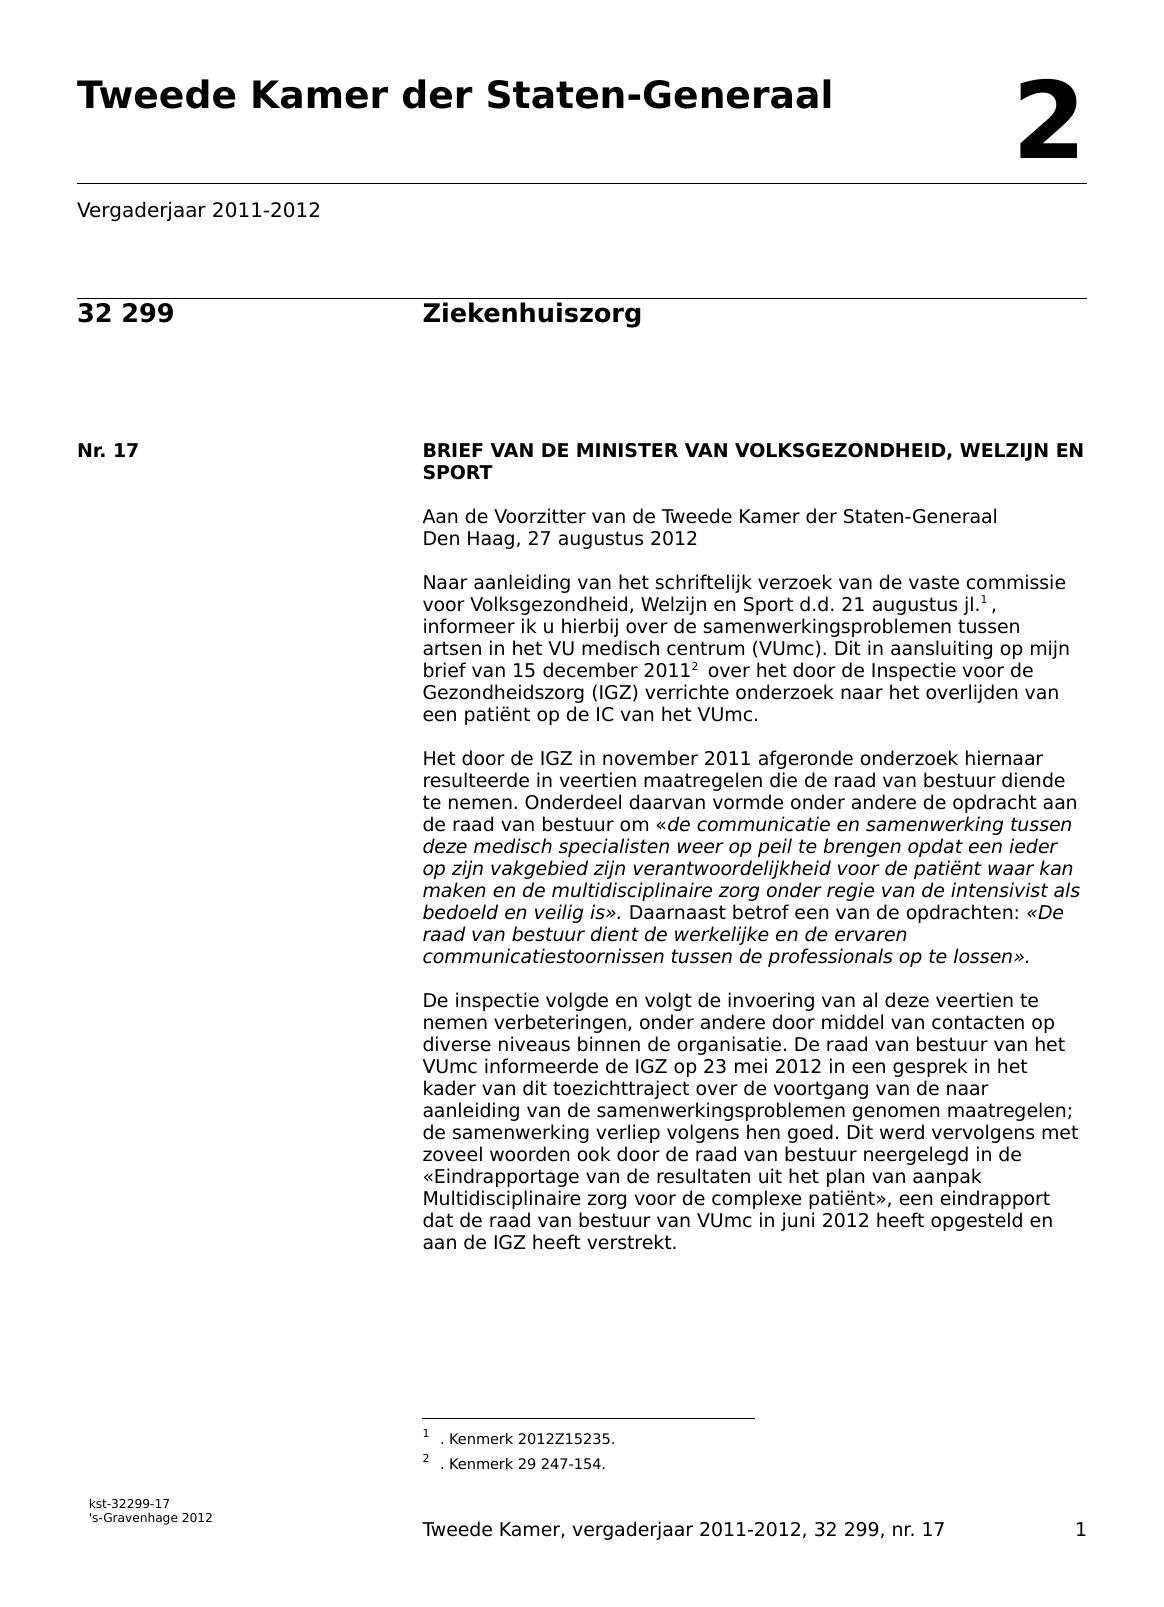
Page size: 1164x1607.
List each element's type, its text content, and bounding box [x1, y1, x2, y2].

text Het door de IGZ in november 2011 afgeronde onderzoek hiernaar resulteerde in veertien maatregelen die de raad van bestuur diende te nemen. Onderdeel daarvan vormde onder andere de opdracht aan de raad van bestuur om «de communicatie en samenwerking tussen deze medisch specialisten weer op peil te brengen opdat een ieder op zijn vakgebied zijn verantwoordelijkheid voor de patiënt waar kan maken en de multidisciplinaire zorg onder regie van de intensivist als bedoeld en veilig is». Daarnaast betrof een van de opdrachten: «De raad van bestuur dient de werkelijke en de ervaren communicatiestoornissen tussen de professionals op te lossen». [422, 748, 1087, 968]
table_cell Vergaderjaar 2011-2012 [77, 184, 1087, 298]
text Naar aanleiding van het schriftelijk verzoek van de vaste commissie voor Volksgezondheid, Welzijn en Sport d.d. 21 augustus jl., informeer ik u hierbij over de samenwerkingsproblemen tussen artsen in het VU medisch centrum (VUmc). Dit in aansluiting op mijn brief van 15 december 2011 over het door de Inspectie voor de Gezondheidszorg (IGZ) verrichte onderzoek naar het overlijden van een patiënt op de IC van het VUmc. [422, 572, 1087, 726]
text . Kenmerk 2012Z15235. [422, 1427, 1087, 1449]
subtitle Nr. 17 BRIEF VAN DE MINISTER VAN VOLKSGEZONDHEID, WELZIJN EN SPORT [77, 440, 1087, 484]
text Aan de Voorzitter van de Tweede Kamer der Staten-Generaal [422, 506, 1087, 528]
text 's-Gravenhage 2012 [88, 1511, 323, 1525]
table_header Tweede Kamer der Staten-Generaal [77, 59, 886, 183]
text kst-32299-17 [88, 1497, 323, 1511]
text De inspectie volgde en volgt de invoering van al deze veertien te nemen verbeteringen, onder andere door middel van contacten op diverse niveaus binnen de organisatie. De raad van bestuur van het VUmc informeerde de IGZ op 23 mei 2012 in een gesprek in het kader van dit toezichttraject over de voortgang van de naar aanleiding van de samenwerkingsproblemen genomen maatregelen; de samenwerking verliep volgens hen goed. Dit werd vervolgens met zoveel woorden ook door de raad van bestuur neergelegd in de «Eindrapportage van de resultaten uit het plan van aanpak Multidisciplinaire zorg voor de complexe patiënt», een eindrapport dat de raad van bestuur van VUmc in juni 2012 heeft opgesteld en aan de IGZ heeft verstrekt. [422, 990, 1087, 1254]
subtitle 32 299 Ziekenhuiszorg [77, 299, 1087, 329]
text Den Haag, 27 augustus 2012 [422, 528, 1087, 550]
text . Kenmerk 29 247-154. [422, 1452, 1087, 1474]
table_header 2 [886, 59, 1087, 183]
